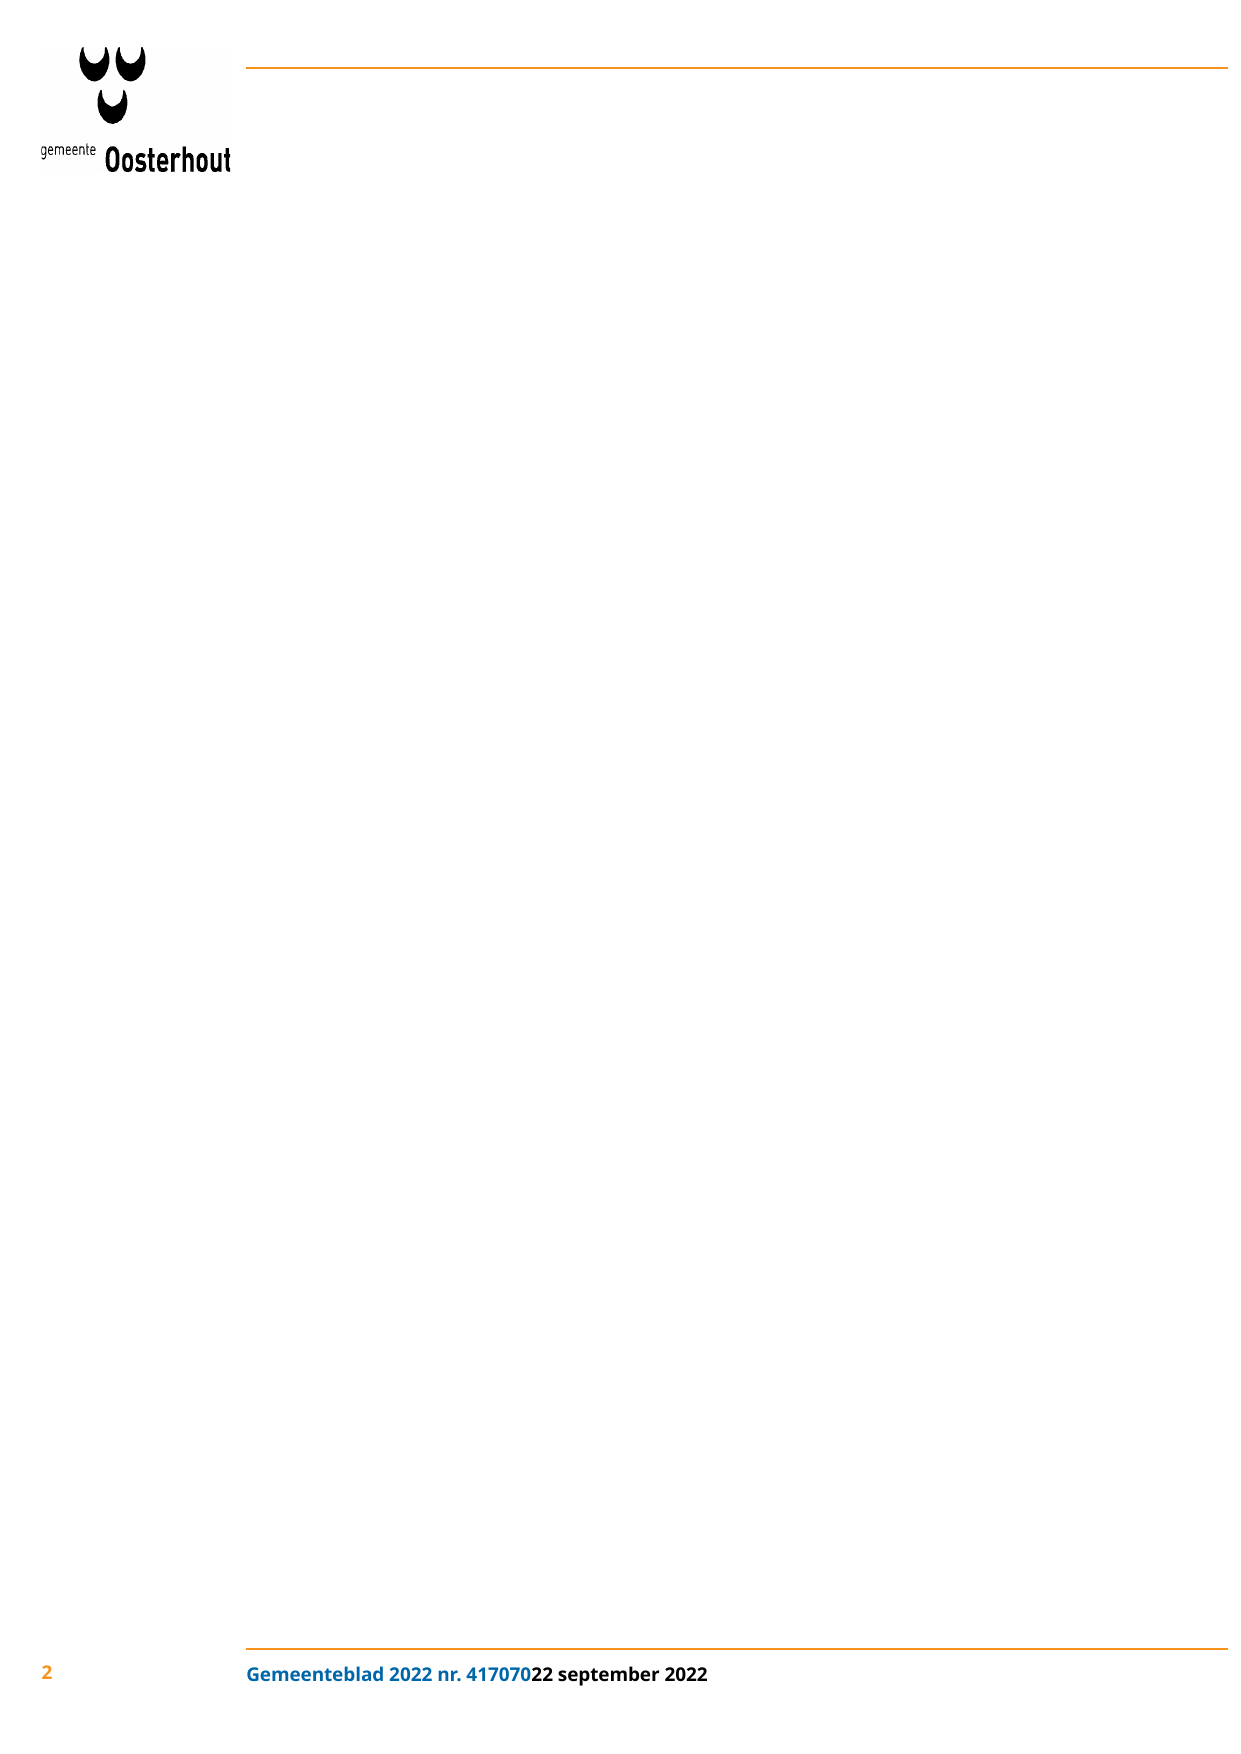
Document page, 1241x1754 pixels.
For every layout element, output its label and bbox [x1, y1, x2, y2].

picture [41, 47, 231, 172]
